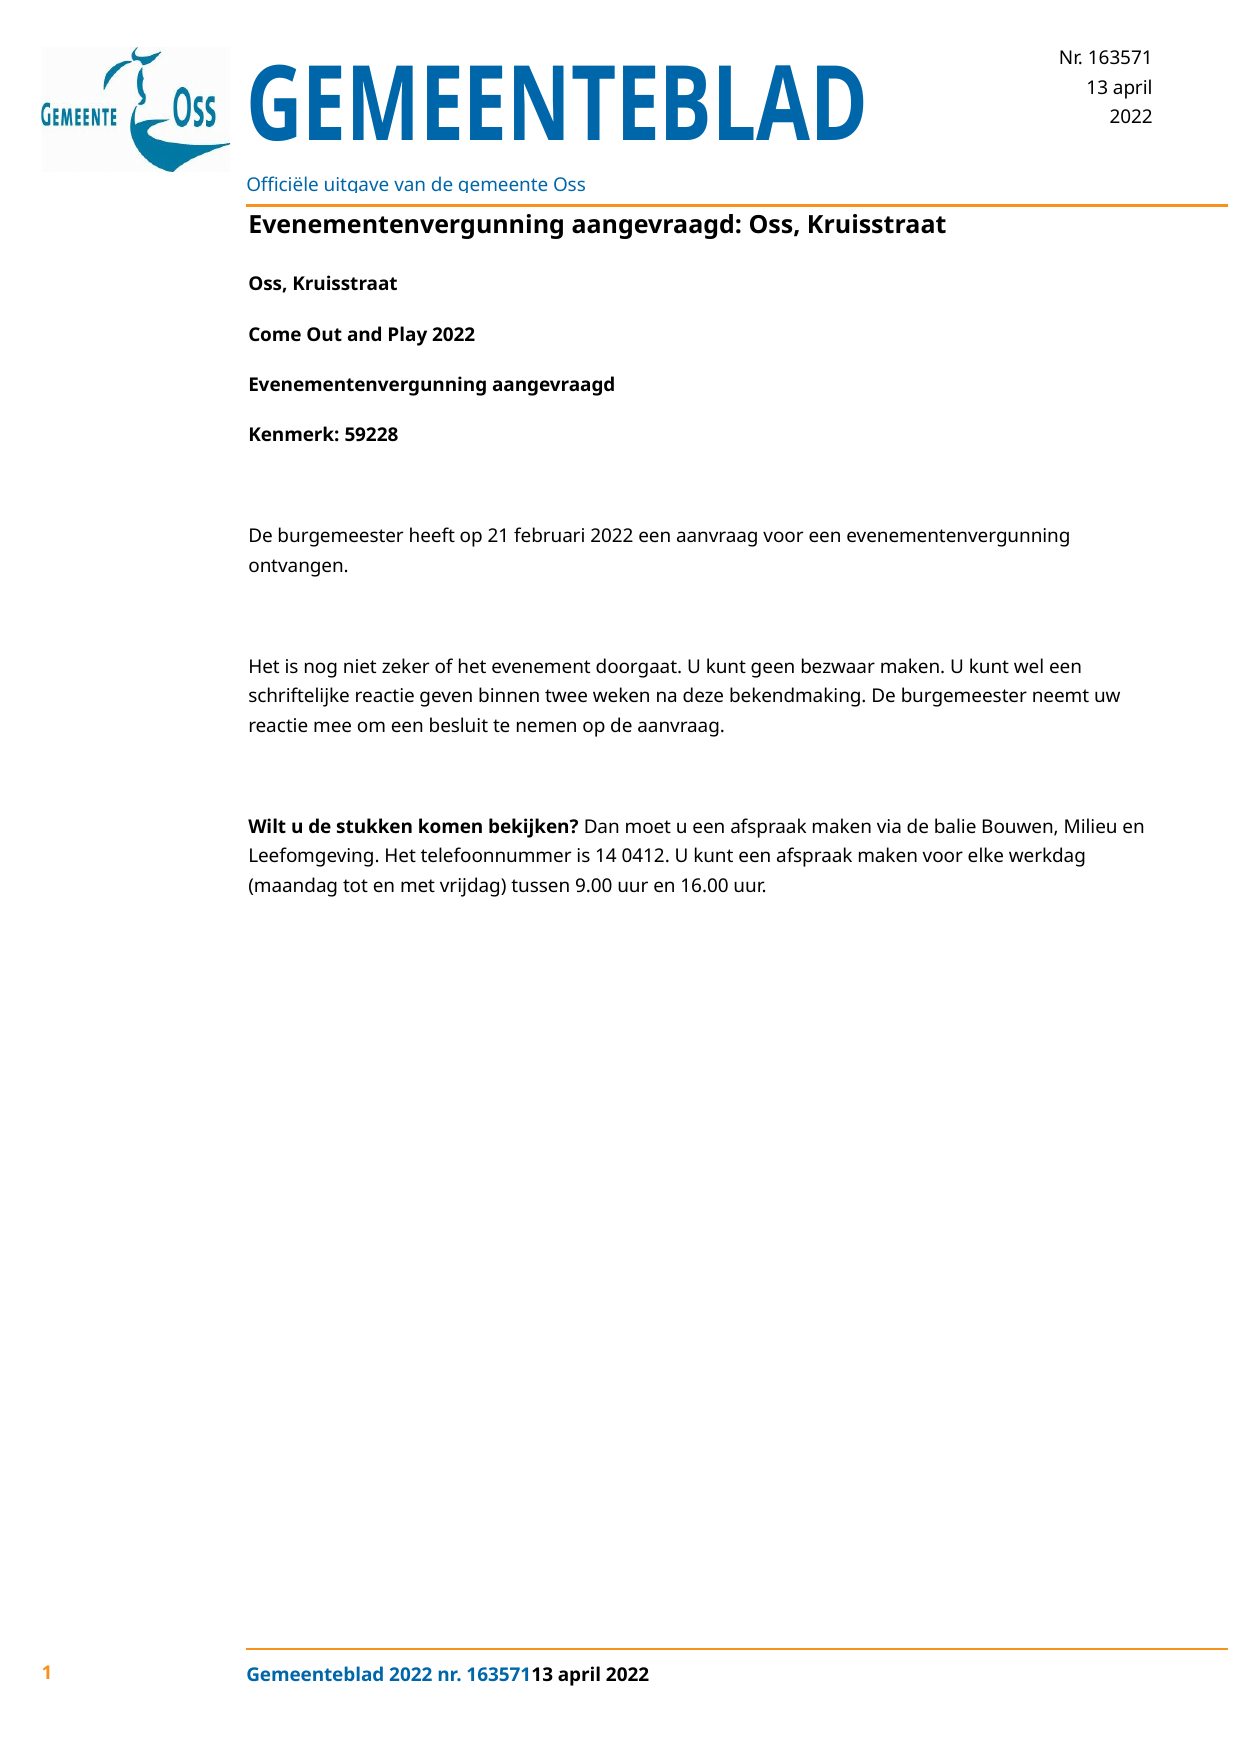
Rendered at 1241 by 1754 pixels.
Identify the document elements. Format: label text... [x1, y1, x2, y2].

text Come Out and Play 2022 [248, 321, 1152, 346]
text Evenementenvergunning aangevraagd [248, 371, 1152, 397]
text Kenmerk: 59228 [248, 422, 1152, 447]
text De burgemeester heeft op 21 februari 2022 een aanvraag voor een evenementenvergunning ontvangen. [248, 522, 1152, 578]
text Evenementenvergunning aangevraagd: Oss, Kruisstraat [248, 207, 1152, 241]
text Wilt u de stukken komen bekijken? Dan moet u een afspraak maken via de balie Bouwen, Milieu en Leefomgeving. Het telefoonnummer is 14 0412. U kunt een afspraak maken voor elke werkdag (maandag tot en met vrijdag) tussen 9.00 uur en 16.00 uur. [248, 813, 1152, 898]
picture [41, 47, 231, 172]
text Het is nog niet zeker of het evenement doorgaat. U kunt geen bezwaar maken. U kunt wel een schriftelijke reactie geven binnen twee weken na deze bekendmaking. De burgemeester neemt uw reactie mee om een besluit te nemen op de aanvraag. [248, 653, 1152, 738]
text Oss, Kruisstraat [248, 270, 1152, 296]
